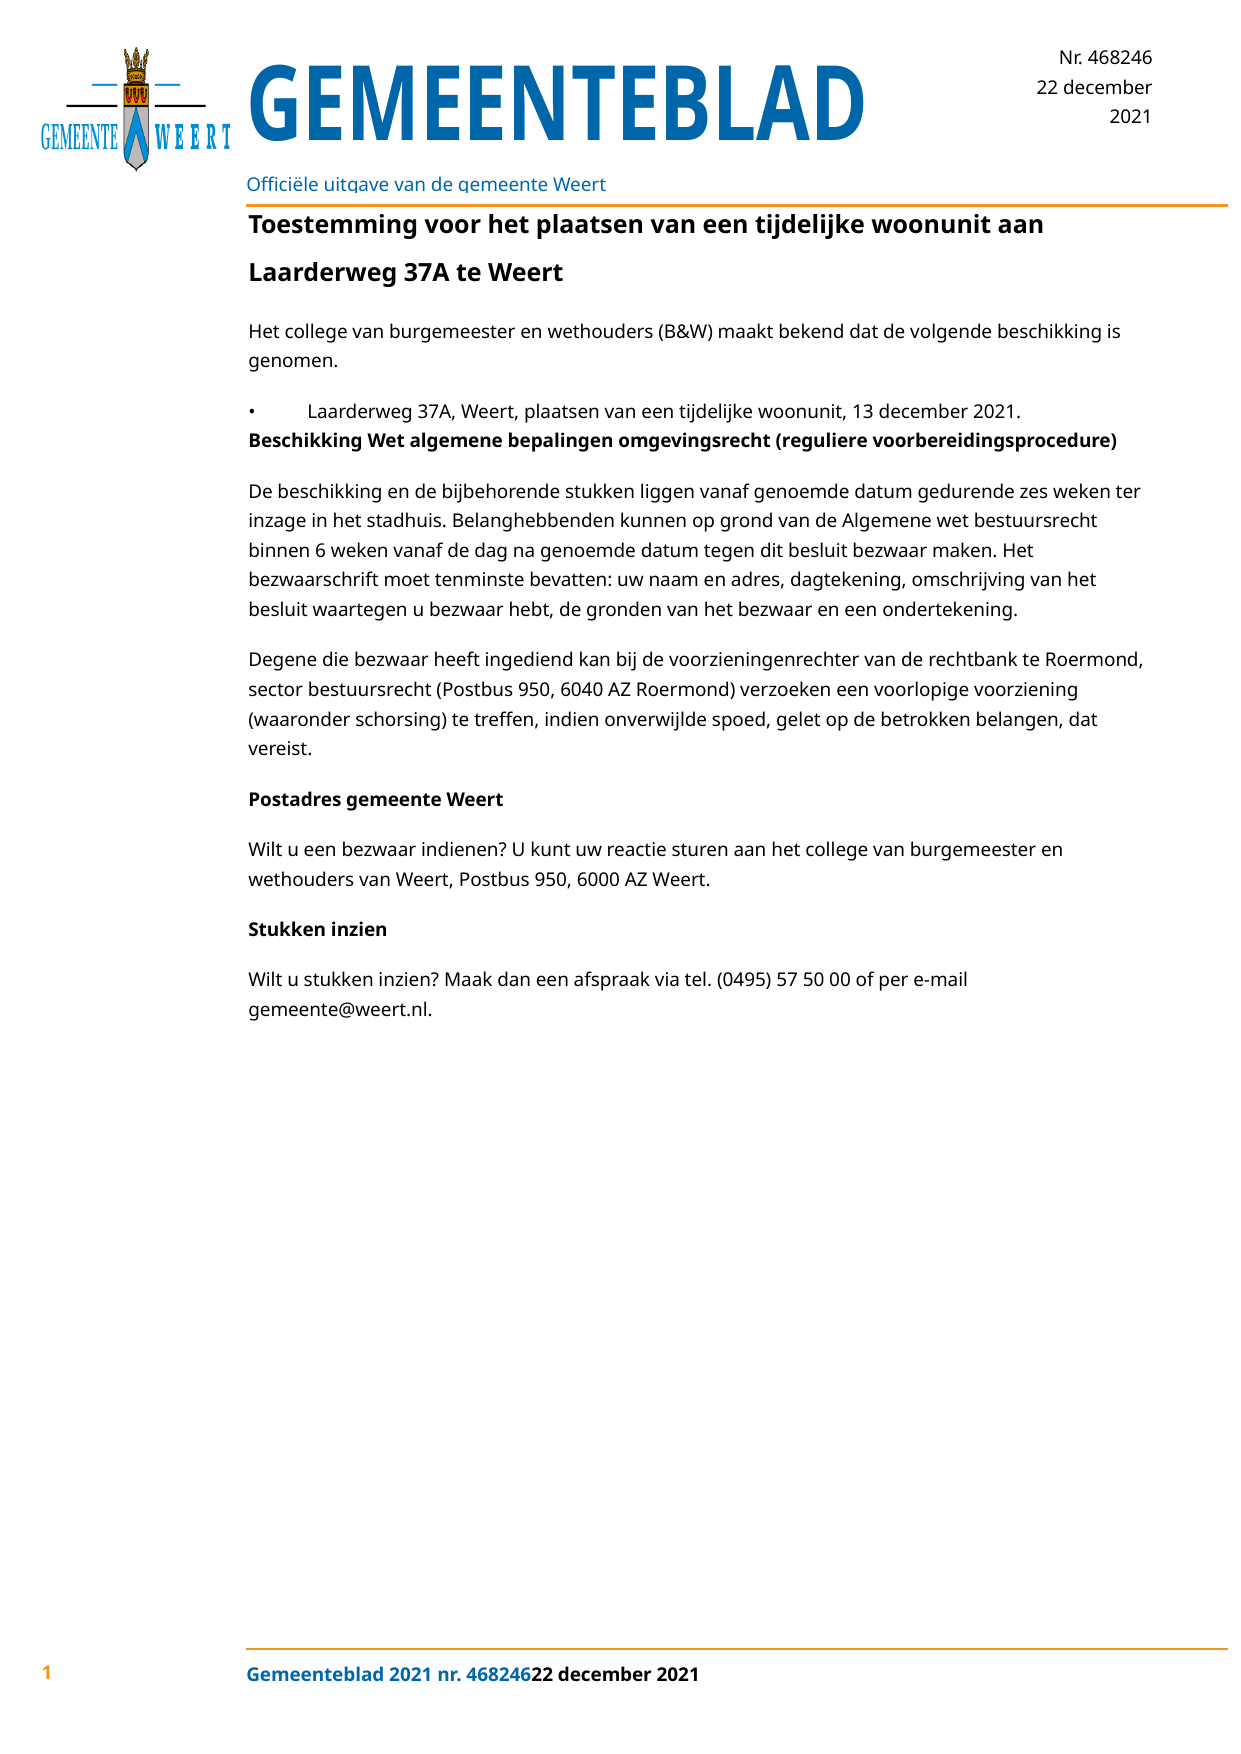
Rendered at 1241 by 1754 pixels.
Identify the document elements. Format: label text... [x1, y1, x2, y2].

text Wilt u een bezwaar indienen? U kunt uw reactie sturen aan het college van burgemeester en wethouders van Weert, Postbus 950, 6000 AZ Weert. [248, 836, 1152, 892]
text Postadres gemeente Weert [248, 786, 1152, 812]
text Beschikking Wet algemene bepalingen omgevingsrecht (reguliere voorbereidingsprocedure) [248, 427, 1152, 453]
text Toestemming voor het plaatsen van een tijdelijke woonunit aan Laarderweg 37A te Weert [248, 207, 1152, 288]
picture [41, 47, 231, 172]
text Stukken inzien [248, 916, 1152, 942]
text De beschikking en de bijbehorende stukken liggen vanaf genoemde datum gedurende zes weken ter inzage in het stadhuis. Belanghebbenden kunnen op grond van de Algemene wet bestuursrecht binnen 6 weken vanaf de dag na genoemde datum tegen dit besluit bezwaar maken. Het bezwaarschrift moet tenminste bevatten: uw naam en adres, dagtekening, omschrijving van het besluit waartegen u bezwaar hebt, de gronden van het bezwaar en een ondertekening. [248, 478, 1152, 622]
text Degene die bezwaar heeft ingediend kan bij de voorzieningenrechter van de rechtbank te Roermond, sector bestuursrecht (Postbus 950, 6040 AZ Roermond) verzoeken een voorlopige voorziening (waaronder schorsing) te treffen, indien onverwijlde spoed, gelet op de betrokken belangen, dat vereist. [248, 647, 1152, 761]
text Het college van burgemeester en wethouders (B&W) maakt bekend dat de volgende beschikking is genomen. [248, 318, 1152, 373]
list Laarderweg 37A, Weert, plaatsen van een tijdelijke woonunit, 13 december 2021. [248, 398, 1152, 424]
text Wilt u stukken inzien? Maak dan een afspraak via tel. (0495) 57 50 00 of per e-mail gemeente@weert.nl. [248, 967, 1152, 1022]
